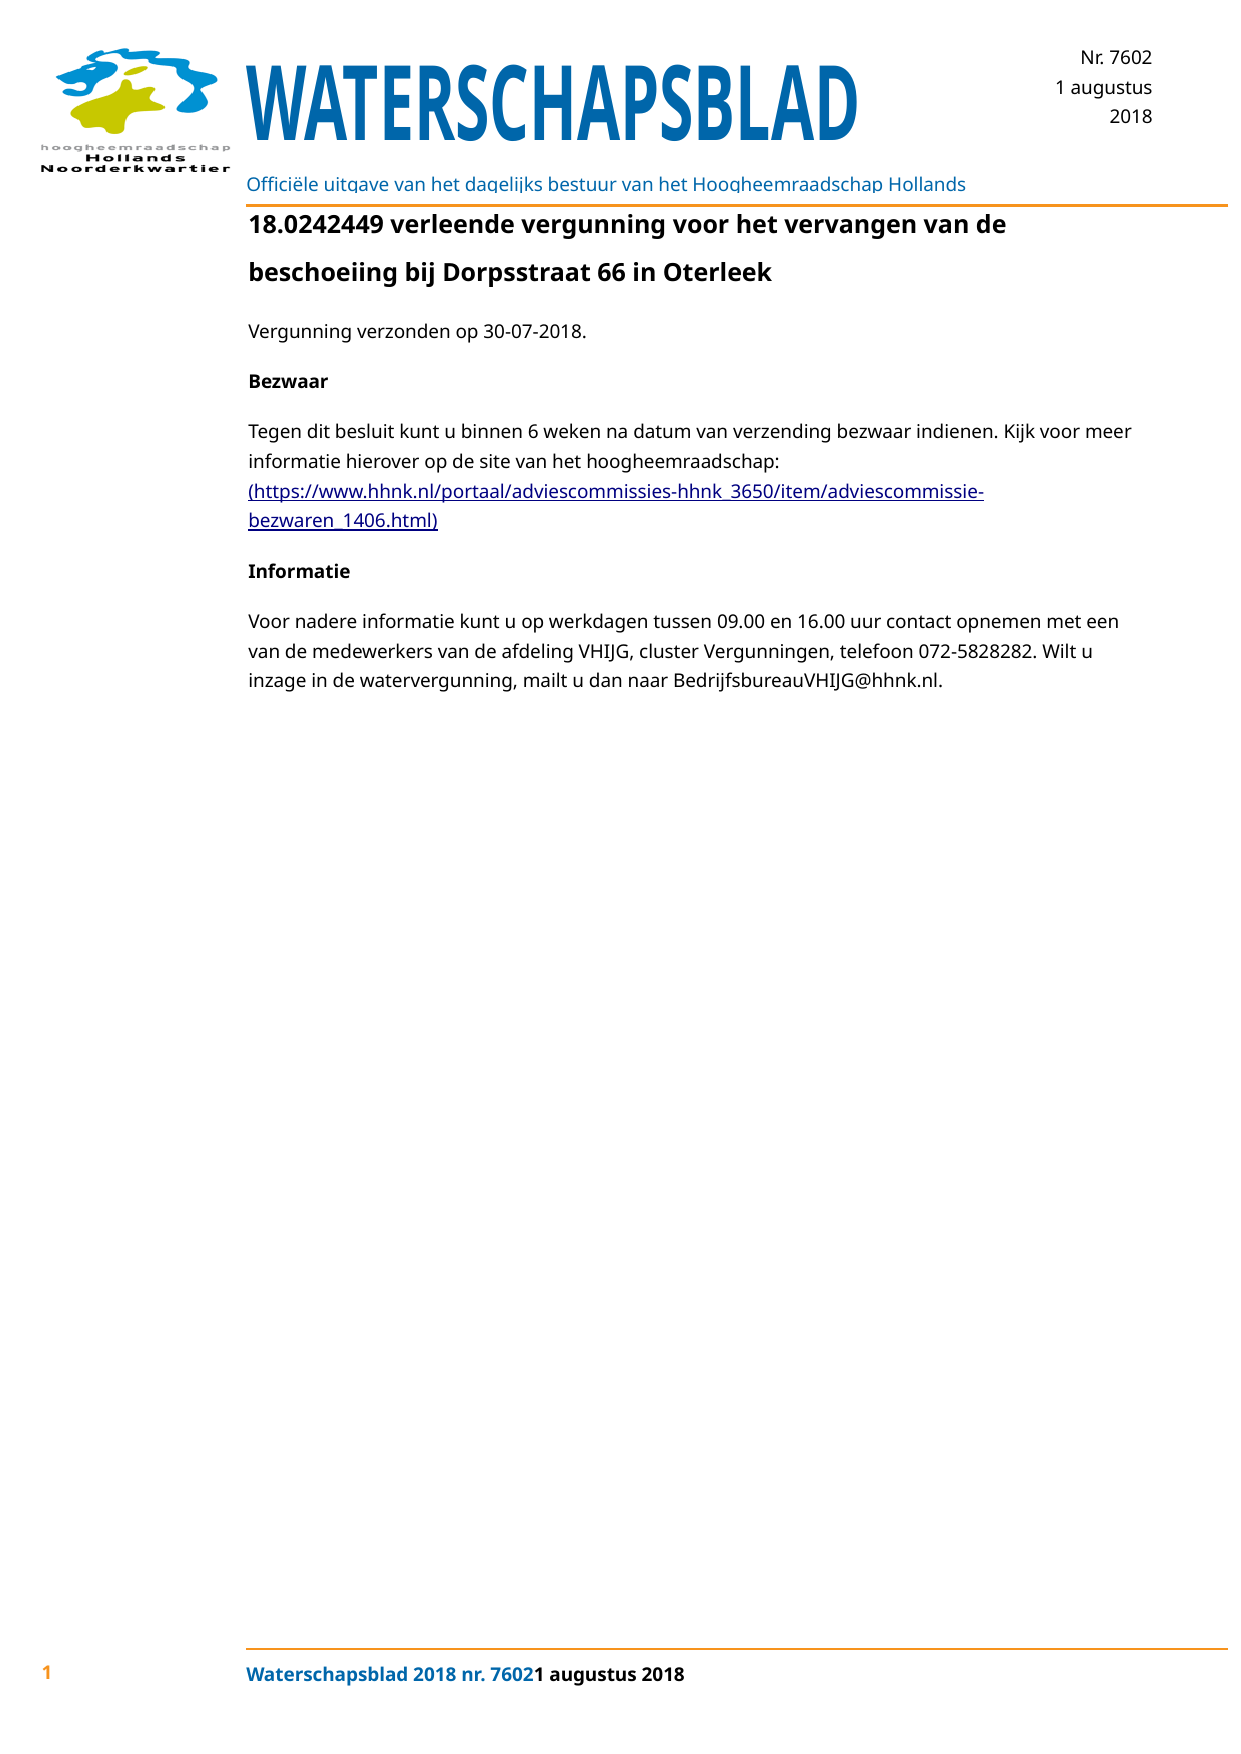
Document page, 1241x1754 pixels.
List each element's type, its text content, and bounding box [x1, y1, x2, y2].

text Voor nadere informatie kunt u op werkdagen tussen 09.00 en 16.00 uur contact opnemen met een van de medewerkers van de afdeling VHIJG, cluster Vergunningen, telefoon 072-5828282. Wilt u inzage in de watervergunning, mailt u dan naar BedrijfsbureauVHIJG@hhnk.nl. [248, 608, 1152, 693]
text Bezwaar [248, 368, 1152, 394]
text 18.0242449 verleende vergunning voor het vervangen van de beschoeiing bij Dorpsstraat 66 in Oterleek [248, 207, 1152, 288]
text Informatie [248, 558, 1152, 584]
text Vergunning verzonden op 30-07-2018. [248, 318, 1152, 344]
text Tegen dit besluit kunt u binnen 6 weken na datum van verzending bezwaar indienen. Kijk voor meer informatie hierover op de site van het hoogheemraadschap: (https://www.hhnk.nl/portaal/adviescommissies-hhnk_3650/item/adviescommissie-bezwaren_1406.html) [248, 419, 1152, 533]
picture [41, 47, 231, 172]
